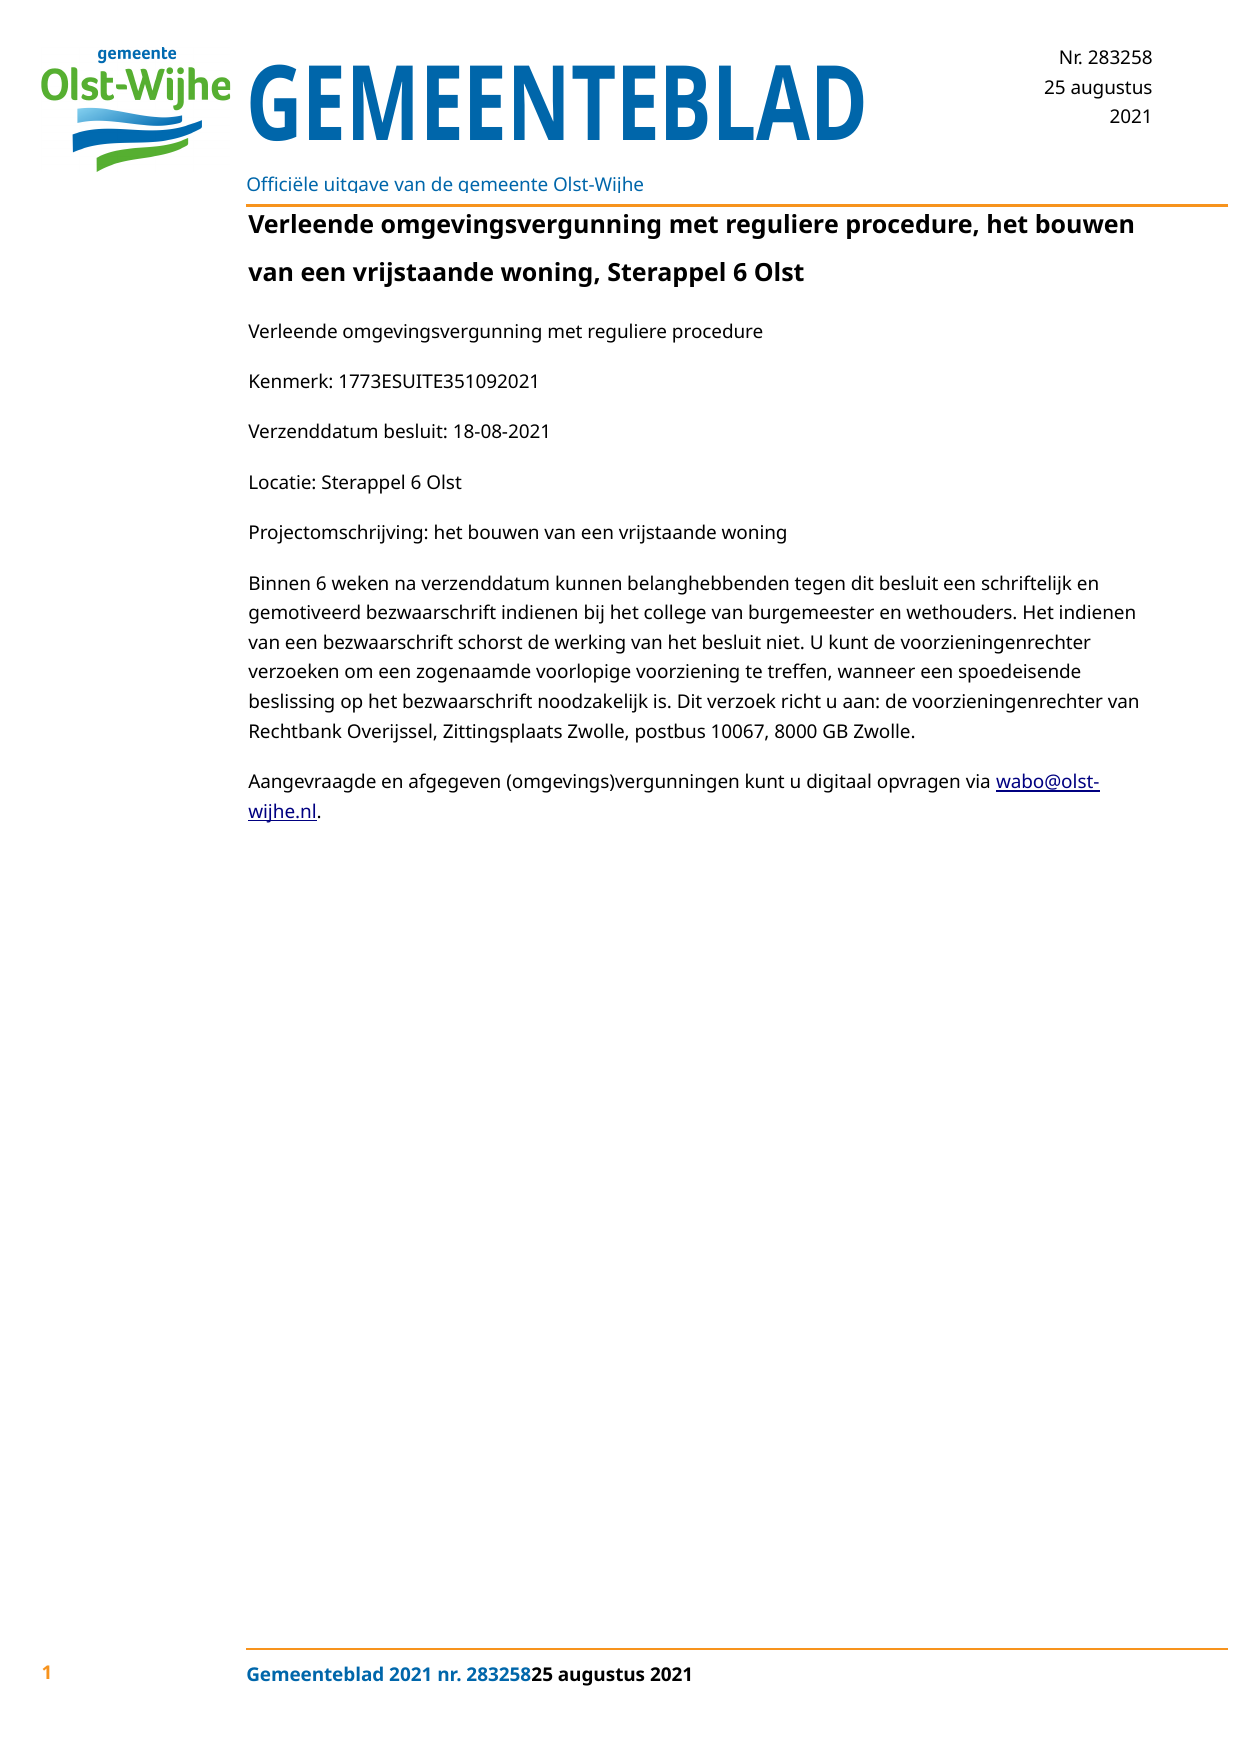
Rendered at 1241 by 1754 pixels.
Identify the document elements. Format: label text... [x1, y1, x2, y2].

text Verleende omgevingsvergunning met reguliere procedure, het bouwen van een vrijstaande woning, Sterappel 6 Olst [248, 207, 1152, 288]
text Aangevraagde en afgegeven (omgevings)vergunningen kunt u digitaal opvragen via wabo@olst-wijhe.nl. [248, 768, 1152, 824]
text Projectomschrijving: het bouwen van een vrijstaande woning [248, 519, 1152, 545]
text Verleende omgevingsvergunning met reguliere procedure [248, 318, 1152, 344]
text Kenmerk: 1773ESUITE351092021 [248, 368, 1152, 394]
text Locatie: Sterappel 6 Olst [248, 469, 1152, 495]
picture [41, 47, 231, 172]
text Binnen 6 weken na verzenddatum kunnen belanghebbenden tegen dit besluit een schriftelijk en gemotiveerd bezwaarschrift indienen bij het college van burgemeester en wethouders. Het indienen van een bezwaarschrift schorst de werking van het besluit niet. U kunt de voorzieningenrechter verzoeken om een zogenaamde voorlopige voorziening te treffen, wanneer een spoedeisende beslissing op het bezwaarschrift noodzakelijk is. Dit verzoek richt u aan: de voorzieningenrechter van Rechtbank Overijssel, Zittingsplaats Zwolle, postbus 10067, 8000 GB Zwolle. [248, 570, 1152, 744]
text Verzenddatum besluit: 18-08-2021 [248, 419, 1152, 444]
